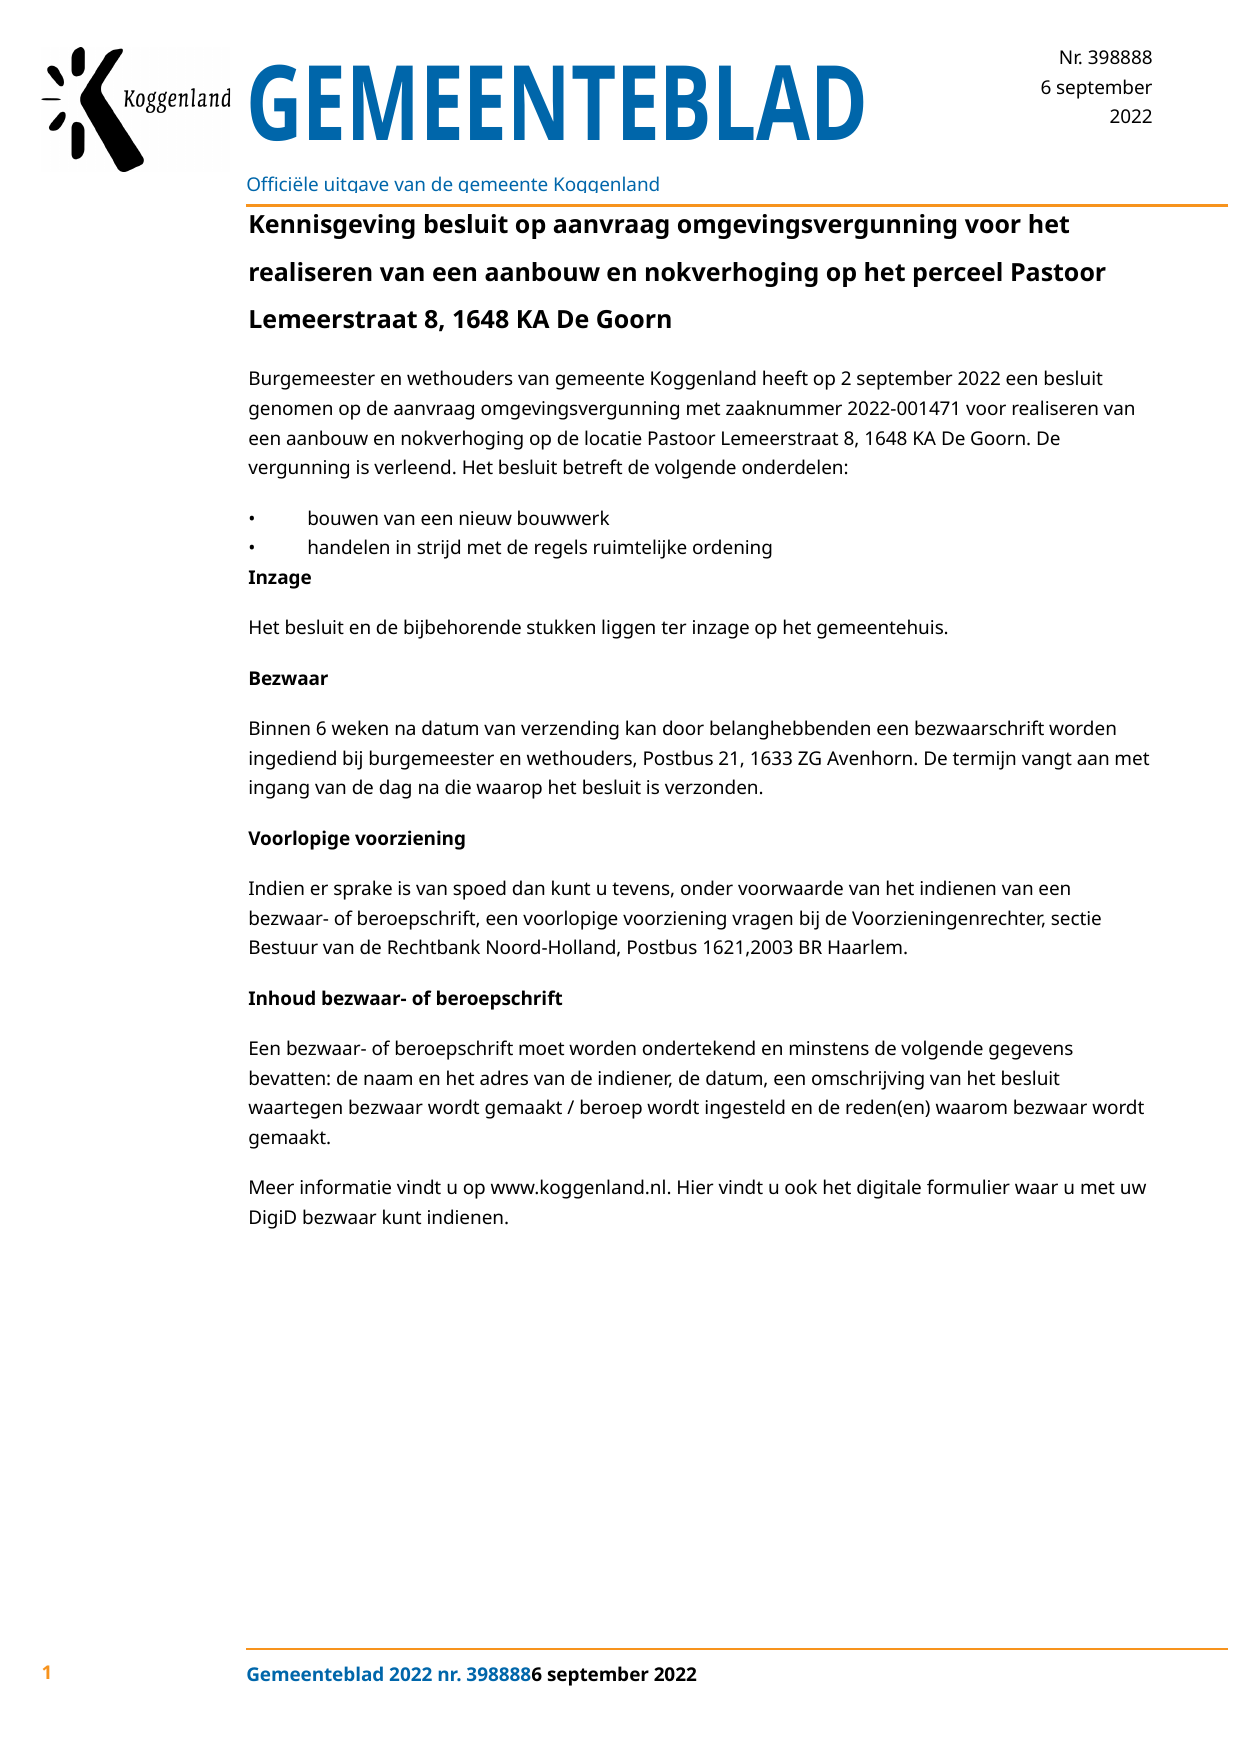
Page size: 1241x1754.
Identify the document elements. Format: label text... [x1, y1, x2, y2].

text Bezwaar [248, 665, 1152, 690]
text Meer informatie vindt u op www.koggenland.nl. Hier vindt u ook het digitale formulier waar u met uw DigiD bezwaar kunt indienen. [248, 1174, 1152, 1229]
text Inzage [248, 564, 1152, 589]
text Indien er sprake is van spoed dan kunt u tevens, onder voorwaarde van het indienen van een bezwaar- of beroepschrift, een voorlopige voorziening vragen bij de Voorzieningenrechter, sectie Bestuur van de Rechtbank Noord-Holland, Postbus 1621,2003 BR Haarlem. [248, 875, 1152, 960]
text Voorlopige voorziening [248, 825, 1152, 850]
list bouwen van een nieuw bouwwerk [248, 505, 1152, 530]
picture [41, 47, 231, 172]
list handelen in strijd met de regels ruimtelijke ordening [248, 534, 1152, 560]
text Binnen 6 weken na datum van verzending kan door belanghebbenden een bezwaarschrift worden ingediend bij burgemeester en wethouders, Postbus 21, 1633 ZG Avenhorn. De termijn vangt aan met ingang van de dag na die waarop het besluit is verzonden. [248, 715, 1152, 800]
text Kennisgeving besluit op aanvraag omgevingsvergunning voor het realiseren van een aanbouw en nokverhoging op het perceel Pastoor Lemeerstraat 8, 1648 KA De Goorn [248, 207, 1152, 336]
text Burgemeester en wethouders van gemeente Koggenland heeft op 2 september 2022 een besluit genomen op de aanvraag omgevingsvergunning met zaaknummer 2022-001471 voor realiseren van een aanbouw en nokverhoging op de locatie Pastoor Lemeerstraat 8, 1648 KA De Goorn. De vergunning is verleend. Het besluit betreft de volgende onderdelen: [248, 366, 1152, 480]
text Het besluit en de bijbehorende stukken liggen ter inzage op het gemeentehuis. [248, 614, 1152, 640]
text Inhoud bezwaar- of beroepschrift [248, 985, 1152, 1010]
text Een bezwaar- of beroepschrift moet worden ondertekend en minstens de volgende gegevens bevatten: de naam en het adres van de indiener, de datum, een omschrijving van het besluit waartegen bezwaar wordt gemaakt / beroep wordt ingesteld en de reden(en) waarom bezwaar wordt gemaakt. [248, 1035, 1152, 1149]
